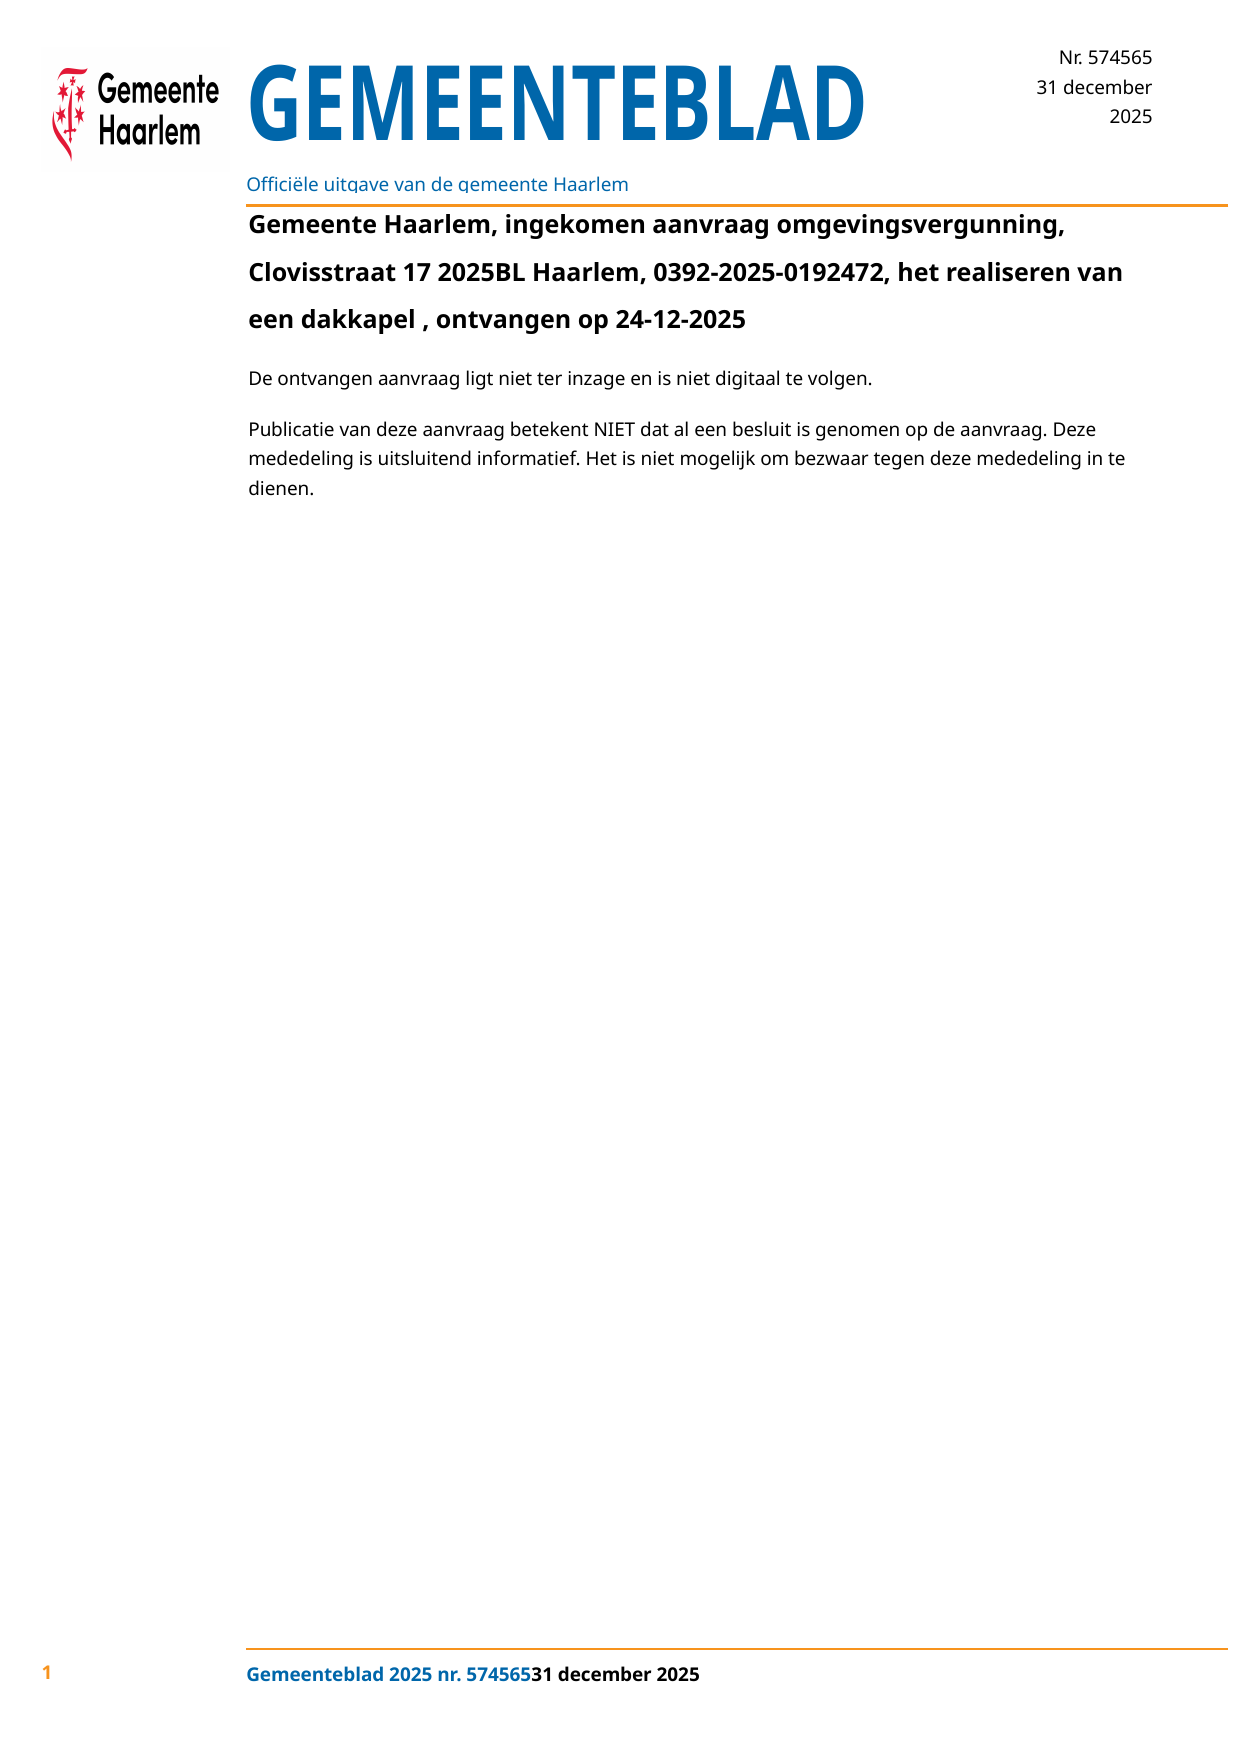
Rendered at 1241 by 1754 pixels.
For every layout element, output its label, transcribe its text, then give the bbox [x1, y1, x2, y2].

text Gemeente Haarlem, ingekomen aanvraag omgevingsvergunning, Clovisstraat 17 2025BL Haarlem, 0392-2025-0192472, het realiseren van een dakkapel , ontvangen op 24-12-2025 [248, 207, 1152, 336]
text De ontvangen aanvraag ligt niet ter inzage en is niet digitaal te volgen. [248, 366, 1152, 391]
picture [41, 47, 231, 172]
text Publicatie van deze aanvraag betekent NIET dat al een besluit is genomen op de aanvraag. Deze mededeling is uitsluitend informatief. Het is niet mogelijk om bezwaar tegen deze mededeling in te dienen. [248, 416, 1152, 501]
